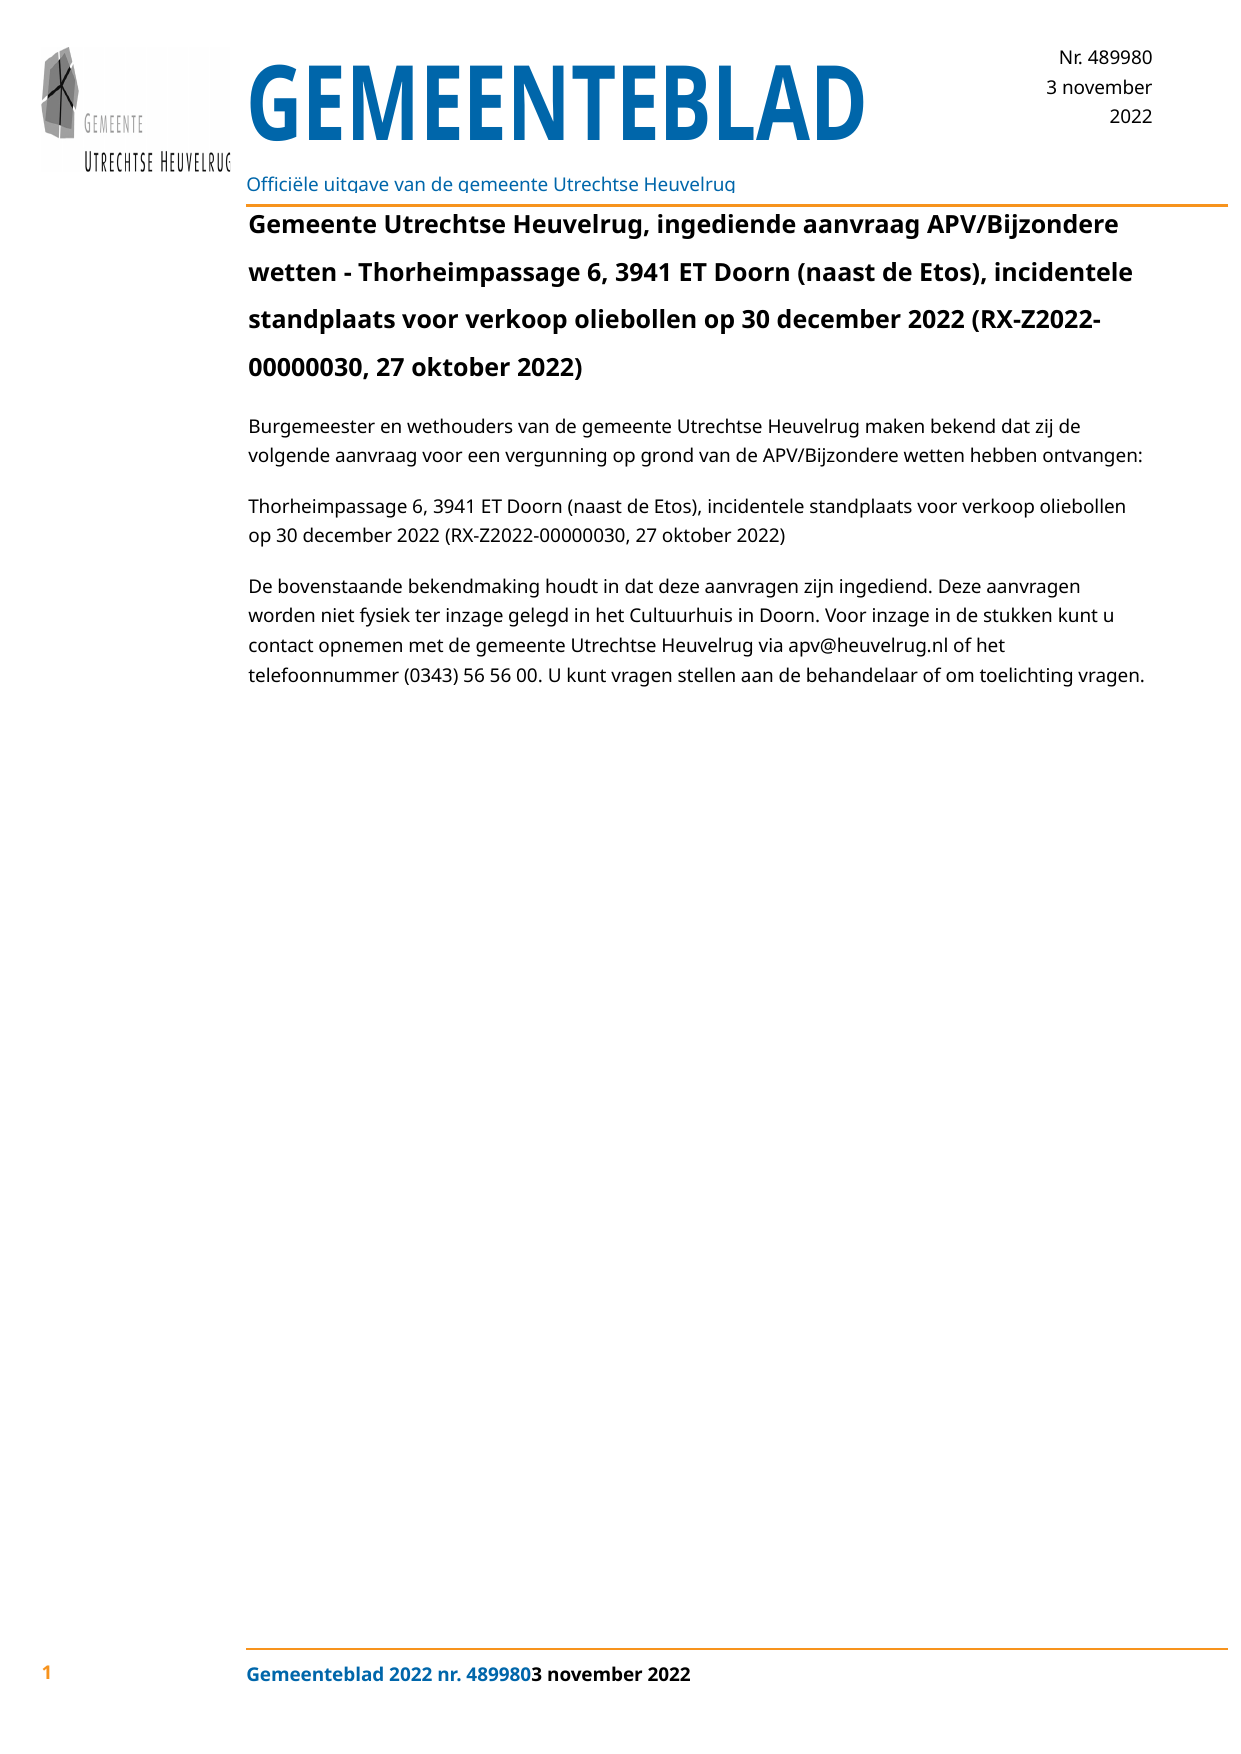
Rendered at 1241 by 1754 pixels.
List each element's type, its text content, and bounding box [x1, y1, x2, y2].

picture [41, 47, 231, 172]
text Gemeente Utrechtse Heuvelrug, ingediende aanvraag APV/Bijzondere wetten - Thorheimpassage 6, 3941 ET Doorn (naast de Etos), incidentele standplaats voor verkoop oliebollen op 30 december 2022 (RX-Z2022-00000030, 27 oktober 2022) [248, 207, 1152, 384]
text De bovenstaande bekendmaking houdt in dat deze aanvragen zijn ingediend. Deze aanvragen worden niet fysiek ter inzage gelegd in het Cultuurhuis in Doorn. Voor inzage in de stukken kunt u contact opnemen met de gemeente Utrechtse Heuvelrug via apv@heuvelrug.nl of het telefoonnummer (0343) 56 56 00. U kunt vragen stellen aan de behandelaar of om toelichting vragen. [248, 573, 1152, 688]
text Thorheimpassage 6, 3941 ET Doorn (naast de Etos), incidentele standplaats voor verkoop oliebollen op 30 december 2022 (RX-Z2022-00000030, 27 oktober 2022) [248, 493, 1152, 548]
text Burgemeester en wethouders van de gemeente Utrechtse Heuvelrug maken bekend dat zij de volgende aanvraag voor een vergunning op grond van de APV/Bijzondere wetten hebben ontvangen: [248, 413, 1152, 468]
